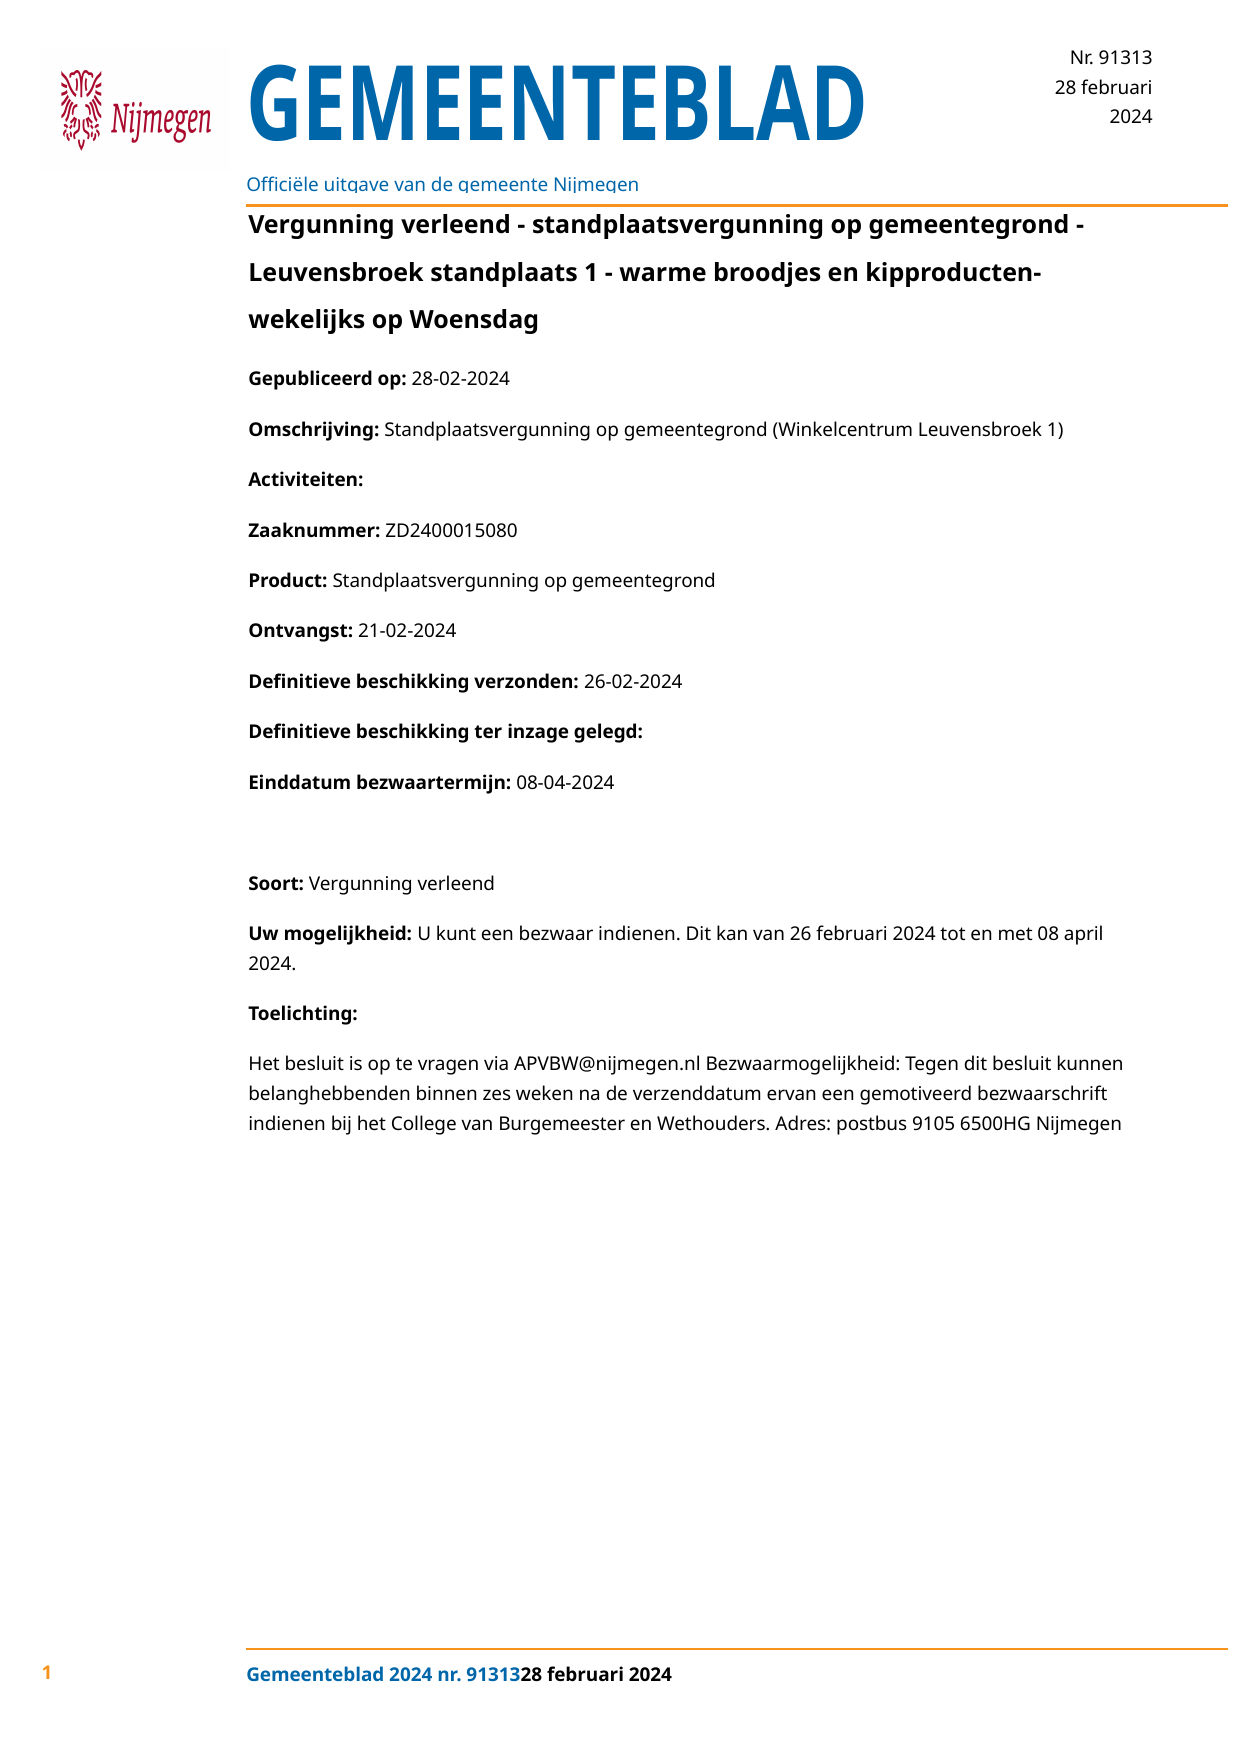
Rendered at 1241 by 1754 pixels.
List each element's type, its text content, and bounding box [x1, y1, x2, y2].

text Zaaknummer: ZD2400015080 [248, 517, 1152, 542]
text Definitieve beschikking verzonden: 26-02-2024 [248, 668, 1152, 694]
text Omschrijving: Standplaatsvergunning op gemeentegrond (Winkelcentrum Leuvensbroek 1) [248, 416, 1152, 442]
text Gepubliceerd op: 28-02-2024 [248, 366, 1152, 391]
picture [41, 47, 231, 172]
text Einddatum bezwaartermijn: 08-04-2024 [248, 769, 1152, 794]
text Uw mogelijkheid: U kunt een bezwaar indienen. Dit kan van 26 februari 2024 tot en met 08 april 2024. [248, 920, 1152, 975]
text Activiteiten: [248, 466, 1152, 492]
text Het besluit is op te vragen via APVBW@nijmegen.nl Bezwaarmogelijkheid: Tegen dit besluit kunnen belanghebbenden binnen zes weken na de verzenddatum ervan een gemotiveerd bezwaarschrift indienen bij het College van Burgemeester en Wethouders. Adres: postbus 9105 6500HG Nijmegen [248, 1051, 1152, 1135]
text Vergunning verleend - standplaatsvergunning op gemeentegrond - Leuvensbroek standplaats 1 - warme broodjes en kipproducten- wekelijks op Woensdag [248, 207, 1152, 336]
text Product: Standplaatsvergunning op gemeentegrond [248, 567, 1152, 593]
text Soort: Vergunning verleend [248, 870, 1152, 895]
text Definitieve beschikking ter inzage gelegd: [248, 718, 1152, 744]
text Ontvangst: 21-02-2024 [248, 618, 1152, 643]
text Toelichting: [248, 1000, 1152, 1026]
